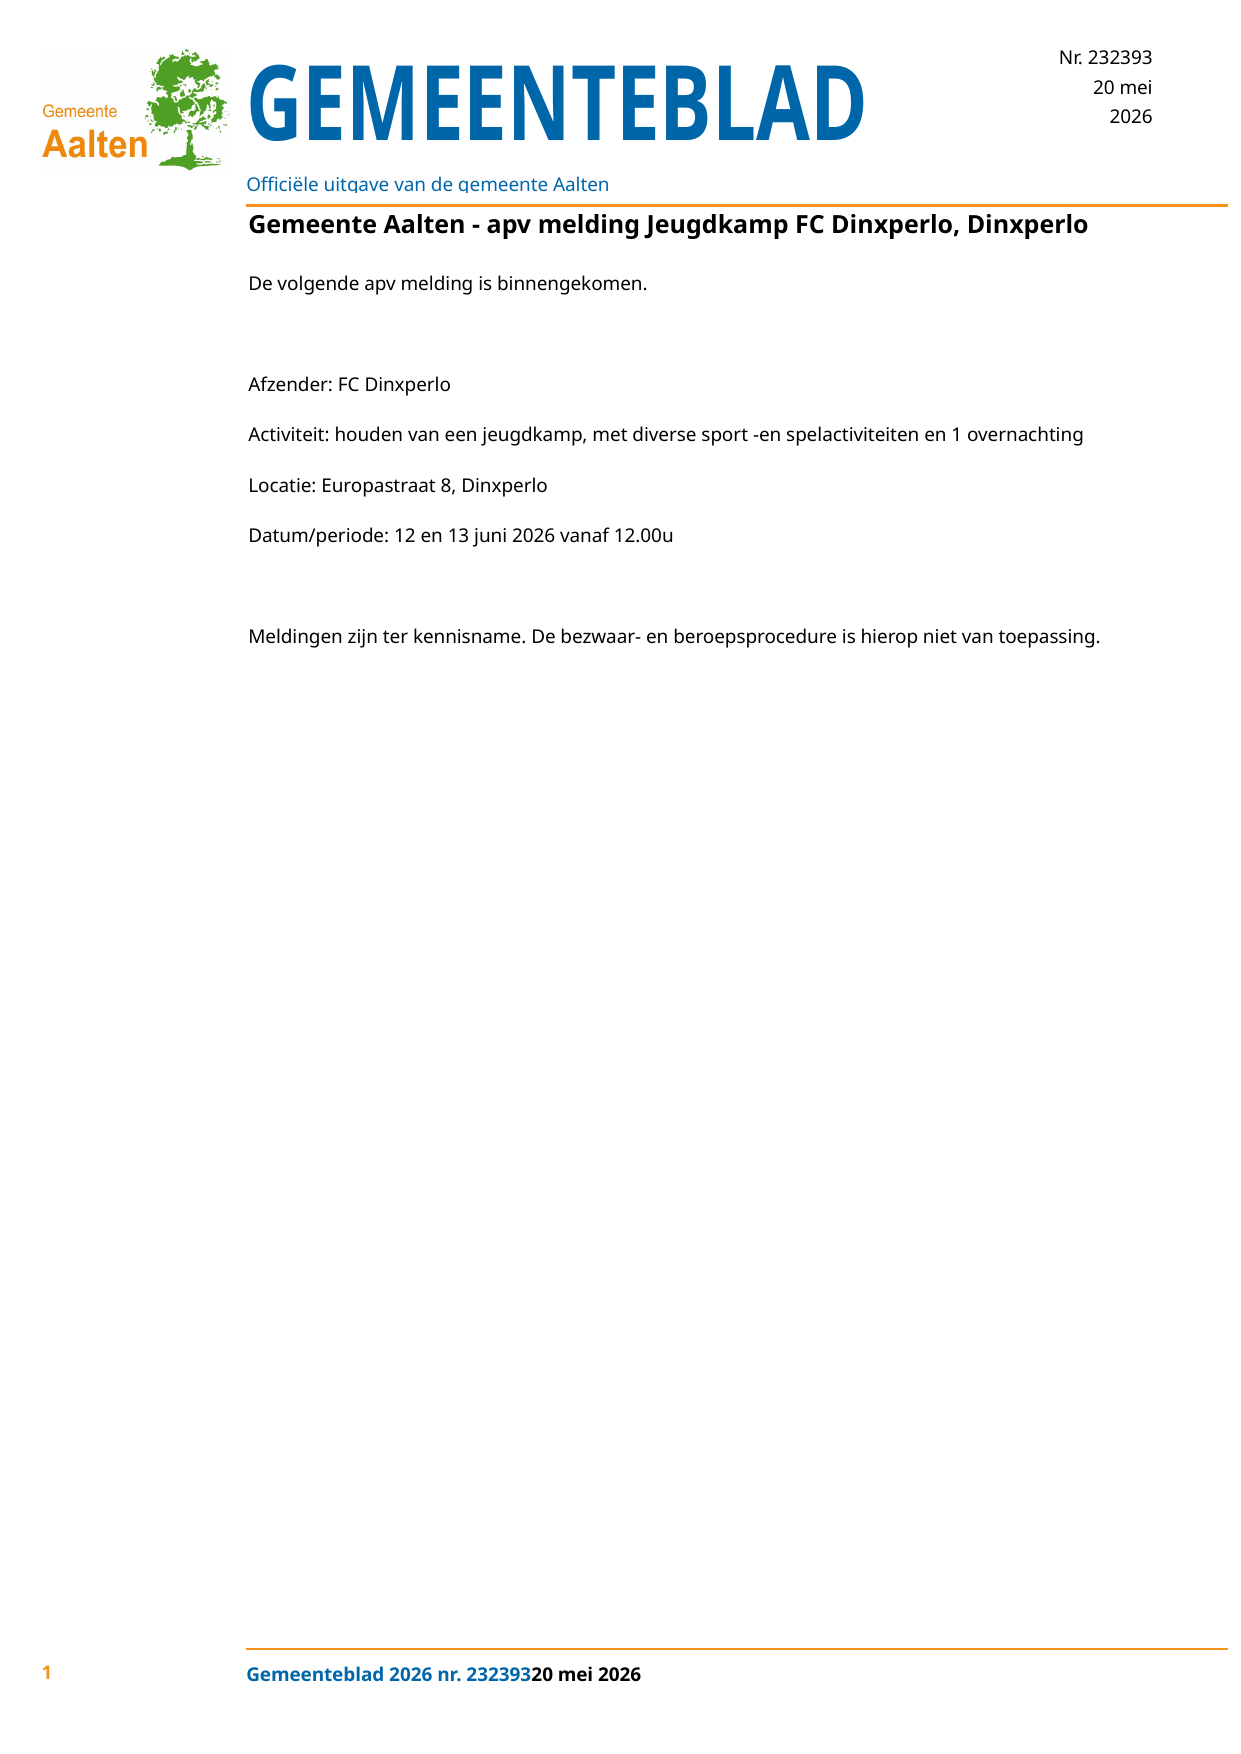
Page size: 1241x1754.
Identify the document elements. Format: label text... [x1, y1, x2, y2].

text De volgende apv melding is binnengekomen. [248, 270, 1152, 296]
text Activiteit: houden van een jeugdkamp, met diverse sport -en spelactiviteiten en 1 overnachting [248, 422, 1152, 447]
text Afzender: FC Dinxperlo [248, 371, 1152, 397]
picture [41, 47, 231, 172]
text Locatie: Europastraat 8, Dinxperlo [248, 472, 1152, 498]
text Meldingen zijn ter kennisname. De bezwaar- en beroepsprocedure is hierop niet van toepassing. [248, 623, 1152, 649]
text Gemeente Aalten - apv melding Jeugdkamp FC Dinxperlo, Dinxperlo [248, 207, 1152, 241]
text Datum/periode: 12 en 13 juni 2026 vanaf 12.00u [248, 522, 1152, 548]
